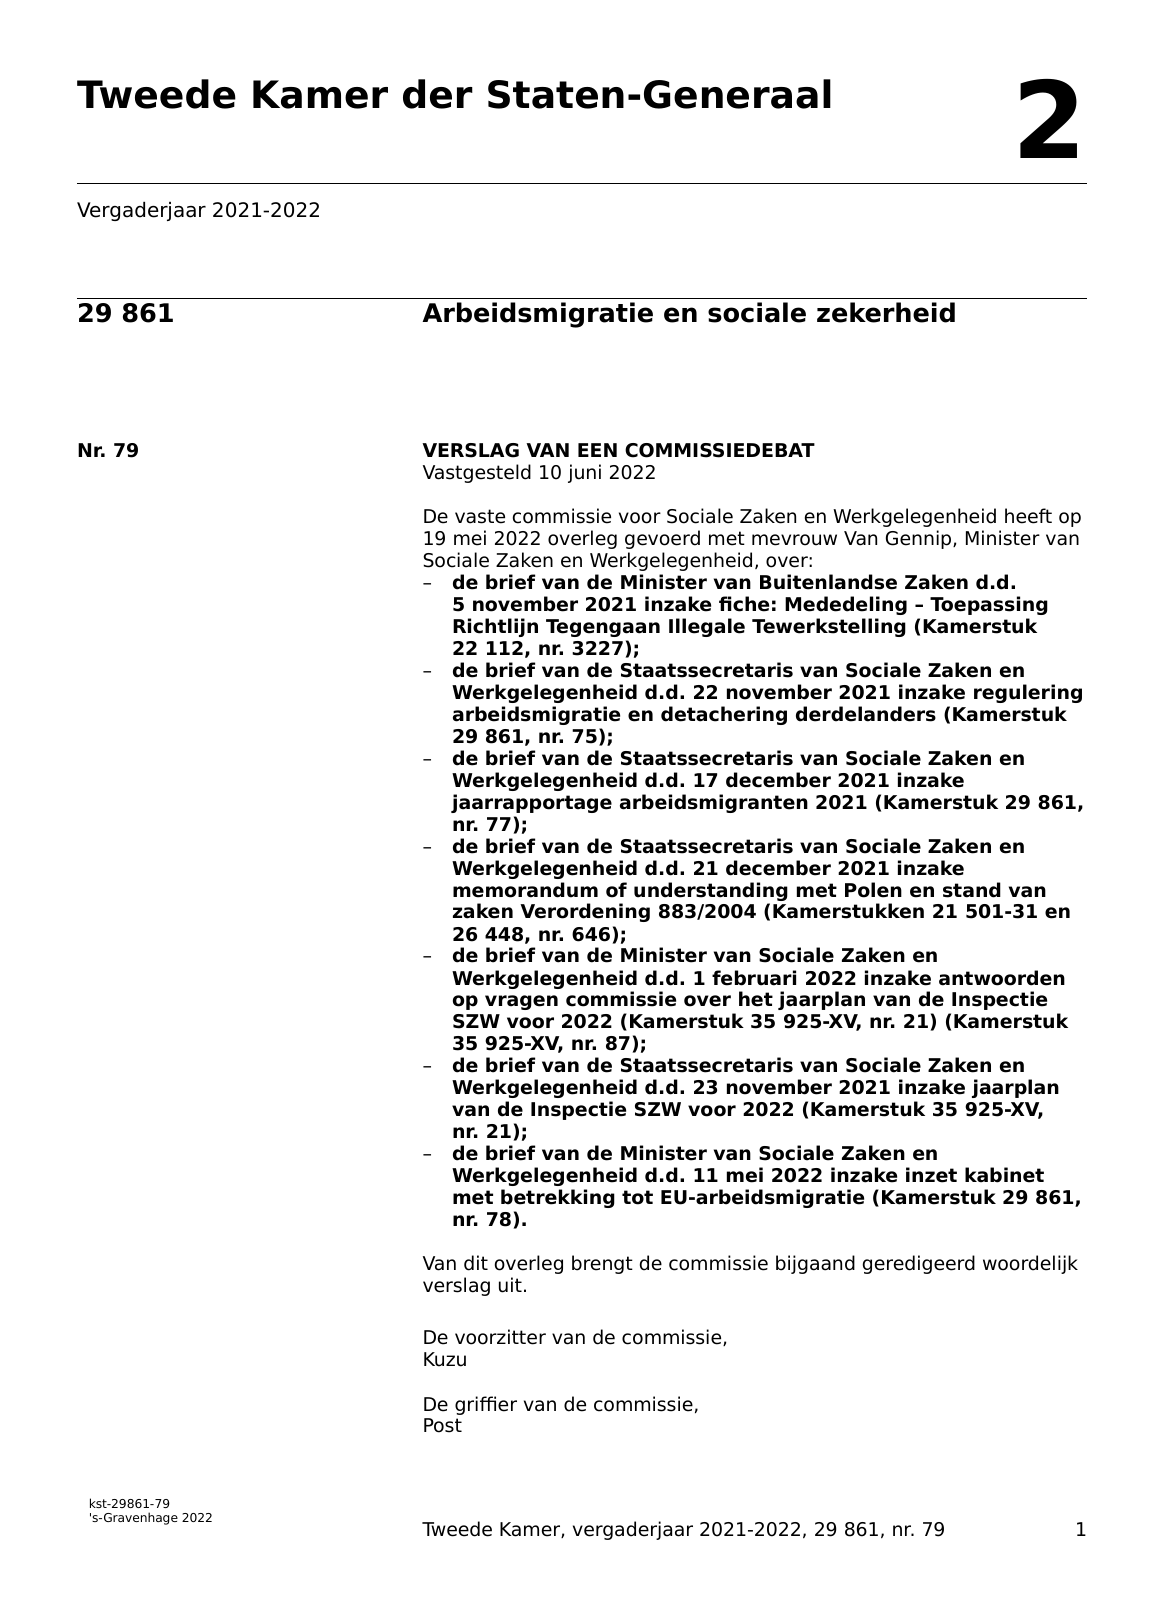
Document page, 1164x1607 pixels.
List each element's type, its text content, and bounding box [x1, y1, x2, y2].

text – de brief van de Minister van Sociale Zaken en Werkgelegenheid d.d. 1 februari 2022 inzake antwoorden op vragen commissie over het jaarplan van de Inspectie SZW voor 2022 (Kamerstuk 35 925-XV, nr. 21) (Kamerstuk 35 925-XV, nr. 87); [422, 945, 1087, 1055]
text kst-29861-79 [88, 1497, 323, 1511]
text – de brief van de Staatssecretaris van Sociale Zaken en Werkgelegenheid d.d. 21 december 2021 inzake memorandum of understanding met Polen en stand van zaken Verordening 883/2004 (Kamerstukken 21 501-31 en 26 448, nr. 646); [422, 836, 1087, 945]
text Vastgesteld 10 juni 2022 [422, 462, 1087, 484]
text Van dit overleg brengt de commissie bijgaand geredigeerd woordelijk verslag uit. [422, 1253, 1087, 1297]
text – de brief van de Minister van Sociale Zaken en Werkgelegenheid d.d. 11 mei 2022 inzake inzet kabinet met betrekking tot EU-arbeidsmigratie (Kamerstuk 29 861, nr. 78). [422, 1143, 1087, 1231]
text De voorzitter van de commissie, Kuzu [422, 1327, 1087, 1371]
subtitle 29 861 Arbeidsmigratie en sociale zekerheid [77, 299, 1087, 329]
text – de brief van de Minister van Buitenlandse Zaken d.d. 5 november 2021 inzake fiche: Mededeling – Toepassing Richtlijn Tegengaan Illegale Tewerkstelling (Kamerstuk 22 112, nr. 3227); [422, 572, 1087, 660]
table_header Tweede Kamer der Staten-Generaal [77, 59, 886, 183]
text 's-Gravenhage 2022 [88, 1511, 323, 1525]
subtitle Nr. 79 VERSLAG VAN EEN COMMISSIEDEBAT [77, 440, 1087, 462]
table_header 2 [886, 59, 1087, 183]
text De griffier van de commissie, Post [422, 1393, 1087, 1437]
text – de brief van de Staatssecretaris van Sociale Zaken en Werkgelegenheid d.d. 17 december 2021 inzake jaarrapportage arbeidsmigranten 2021 (Kamerstuk 29 861, nr. 77); [422, 748, 1087, 836]
text – de brief van de Staatssecretaris van Sociale Zaken en Werkgelegenheid d.d. 22 november 2021 inzake regulering arbeidsmigratie en detachering derdelanders (Kamerstuk 29 861, nr. 75); [422, 660, 1087, 748]
text – de brief van de Staatssecretaris van Sociale Zaken en Werkgelegenheid d.d. 23 november 2021 inzake jaarplan van de Inspectie SZW voor 2022 (Kamerstuk 35 925-XV, nr. 21); [422, 1055, 1087, 1143]
text De vaste commissie voor Sociale Zaken en Werkgelegenheid heeft op 19 mei 2022 overleg gevoerd met mevrouw Van Gennip, Minister van Sociale Zaken en Werkgelegenheid, over: [422, 506, 1087, 572]
table_cell Vergaderjaar 2021-2022 [77, 184, 1087, 298]
